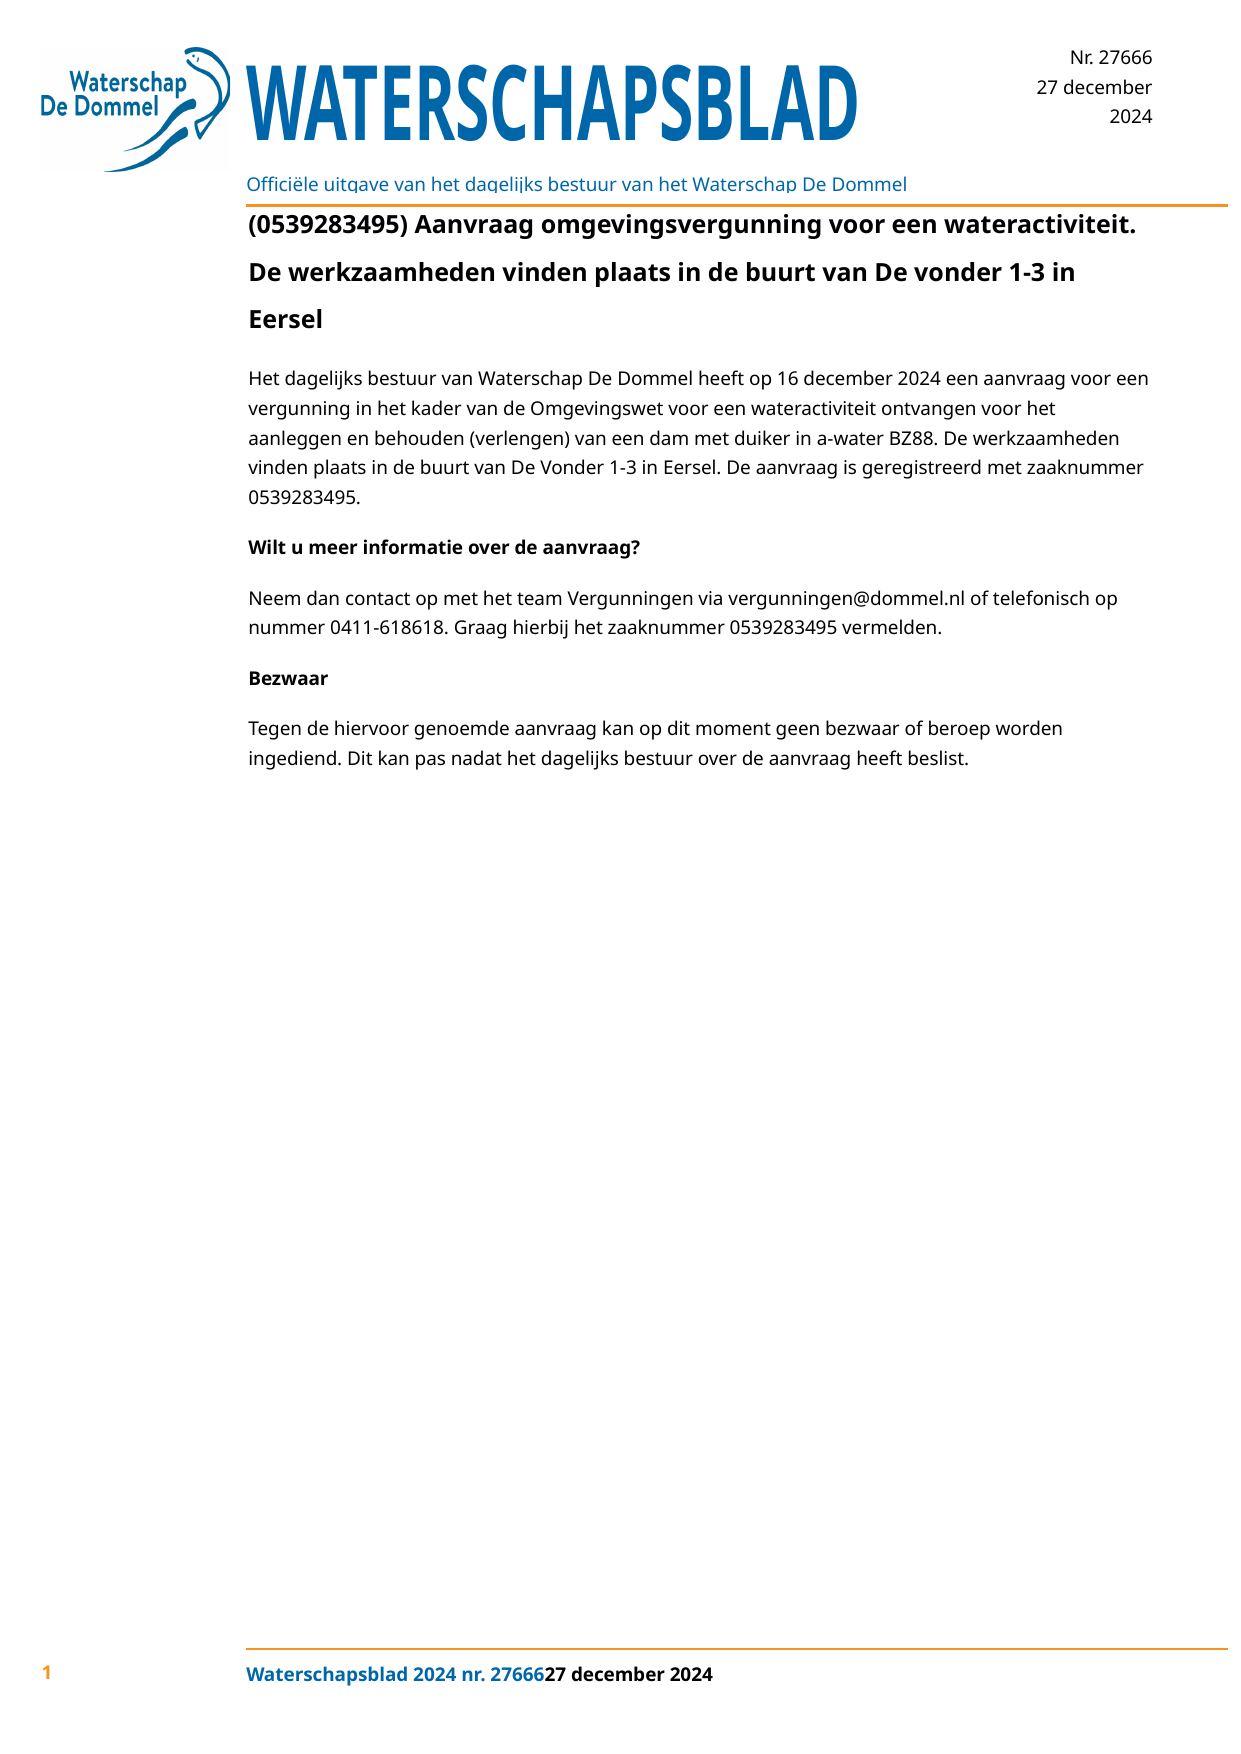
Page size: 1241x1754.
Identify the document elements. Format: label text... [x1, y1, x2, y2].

picture [204, 47, 231, 76]
text (0539283495) Aanvraag omgevingsvergunning voor een wateractiviteit. De werkzaamheden vinden plaats in de buurt van De vonder 1-3 in Eersel [248, 207, 1152, 336]
text Neem dan contact op met het team Vergunningen via vergunningen@dommel.nl of telefonisch op nummer 0411-618618. Graag hierbij het zaaknummer 0539283495 vermelden. [248, 585, 1152, 640]
picture [41, 47, 231, 172]
text Het dagelijks bestuur van Waterschap De Dommel heeft op 16 december 2024 een aanvraag voor een vergunning in het kader van de Omgevingswet voor een wateractiviteit ontvangen voor het aanleggen en behouden (verlengen) van een dam met duiker in a-water BZ88. De werkzaamheden vinden plaats in de buurt van De Vonder 1-3 in Eersel. De aanvraag is geregistreerd met zaaknummer 0539283495. [248, 366, 1152, 509]
text Wilt u meer informatie over de aanvraag? [248, 534, 1152, 560]
picture [45, 99, 51, 111]
picture [198, 118, 210, 131]
text Bezwaar [248, 665, 1152, 690]
text Tegen de hiervoor genoemde aanvraag kan op dit moment geen bezwaar of beroep worden ingediend. Dit kan pas nadat het dagelijks bestuur over de aanvraag heeft beslist. [248, 715, 1152, 770]
